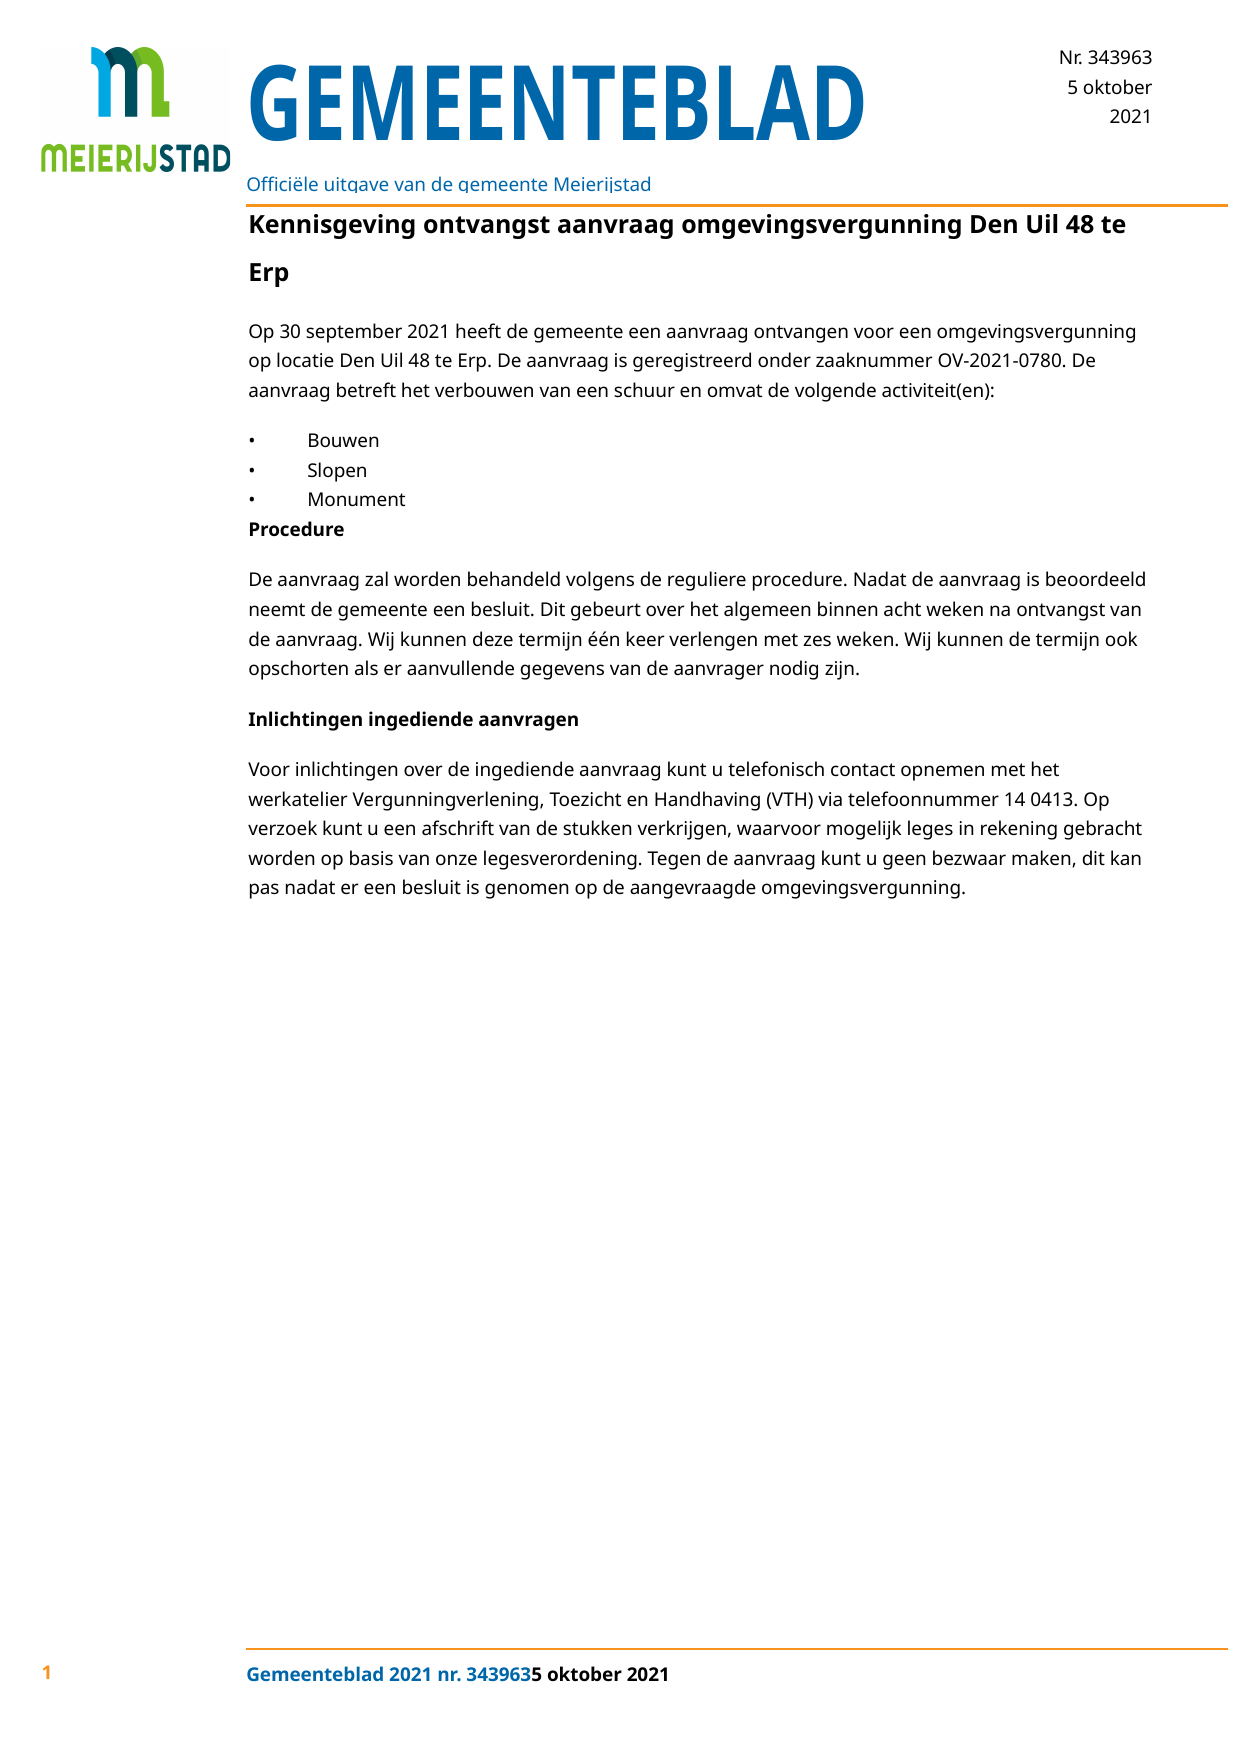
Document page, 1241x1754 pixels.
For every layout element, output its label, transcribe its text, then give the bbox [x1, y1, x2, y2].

list Monument [248, 487, 1152, 512]
text Kennisgeving ontvangst aanvraag omgevingsvergunning Den Uil 48 te Erp [248, 207, 1152, 288]
text Voor inlichtingen over de ingediende aanvraag kunt u telefonisch contact opnemen met het werkatelier Vergunningverlening, Toezicht en Handhaving (VTH) via telefoonnummer 14 0413. Op verzoek kunt u een afschrift van de stukken verkrijgen, waarvoor mogelijk leges in rekening gebracht worden op basis van onze legesverordening. Tegen de aanvraag kunt u geen bezwaar maken, dit kan pas nadat er een besluit is genomen op de aangevraagde omgevingsvergunning. [248, 756, 1152, 900]
text De aanvraag zal worden behandeld volgens de reguliere procedure. Nadat de aanvraag is beoordeeld neemt de gemeente een besluit. Dit gebeurt over het algemeen binnen acht weken na ontvangst van de aanvraag. Wij kunnen deze termijn één keer verlengen met zes weken. Wij kunnen de termijn ook opschorten als er aanvullende gegevens van de aanvrager nodig zijn. [248, 567, 1152, 681]
text Inlichtingen ingediende aanvragen [248, 706, 1152, 732]
text Op 30 september 2021 heeft de gemeente een aanvraag ontvangen voor een omgevingsvergunning op locatie Den Uil 48 te Erp. De aanvraag is geregistreerd onder zaaknummer OV-2021-0780. De aanvraag betreft het verbouwen van een schuur en omvat de volgende activiteit(en): [248, 318, 1152, 403]
picture [41, 47, 231, 172]
list Bouwen [248, 427, 1152, 453]
list Slopen [248, 457, 1152, 483]
text Procedure [248, 516, 1152, 542]
